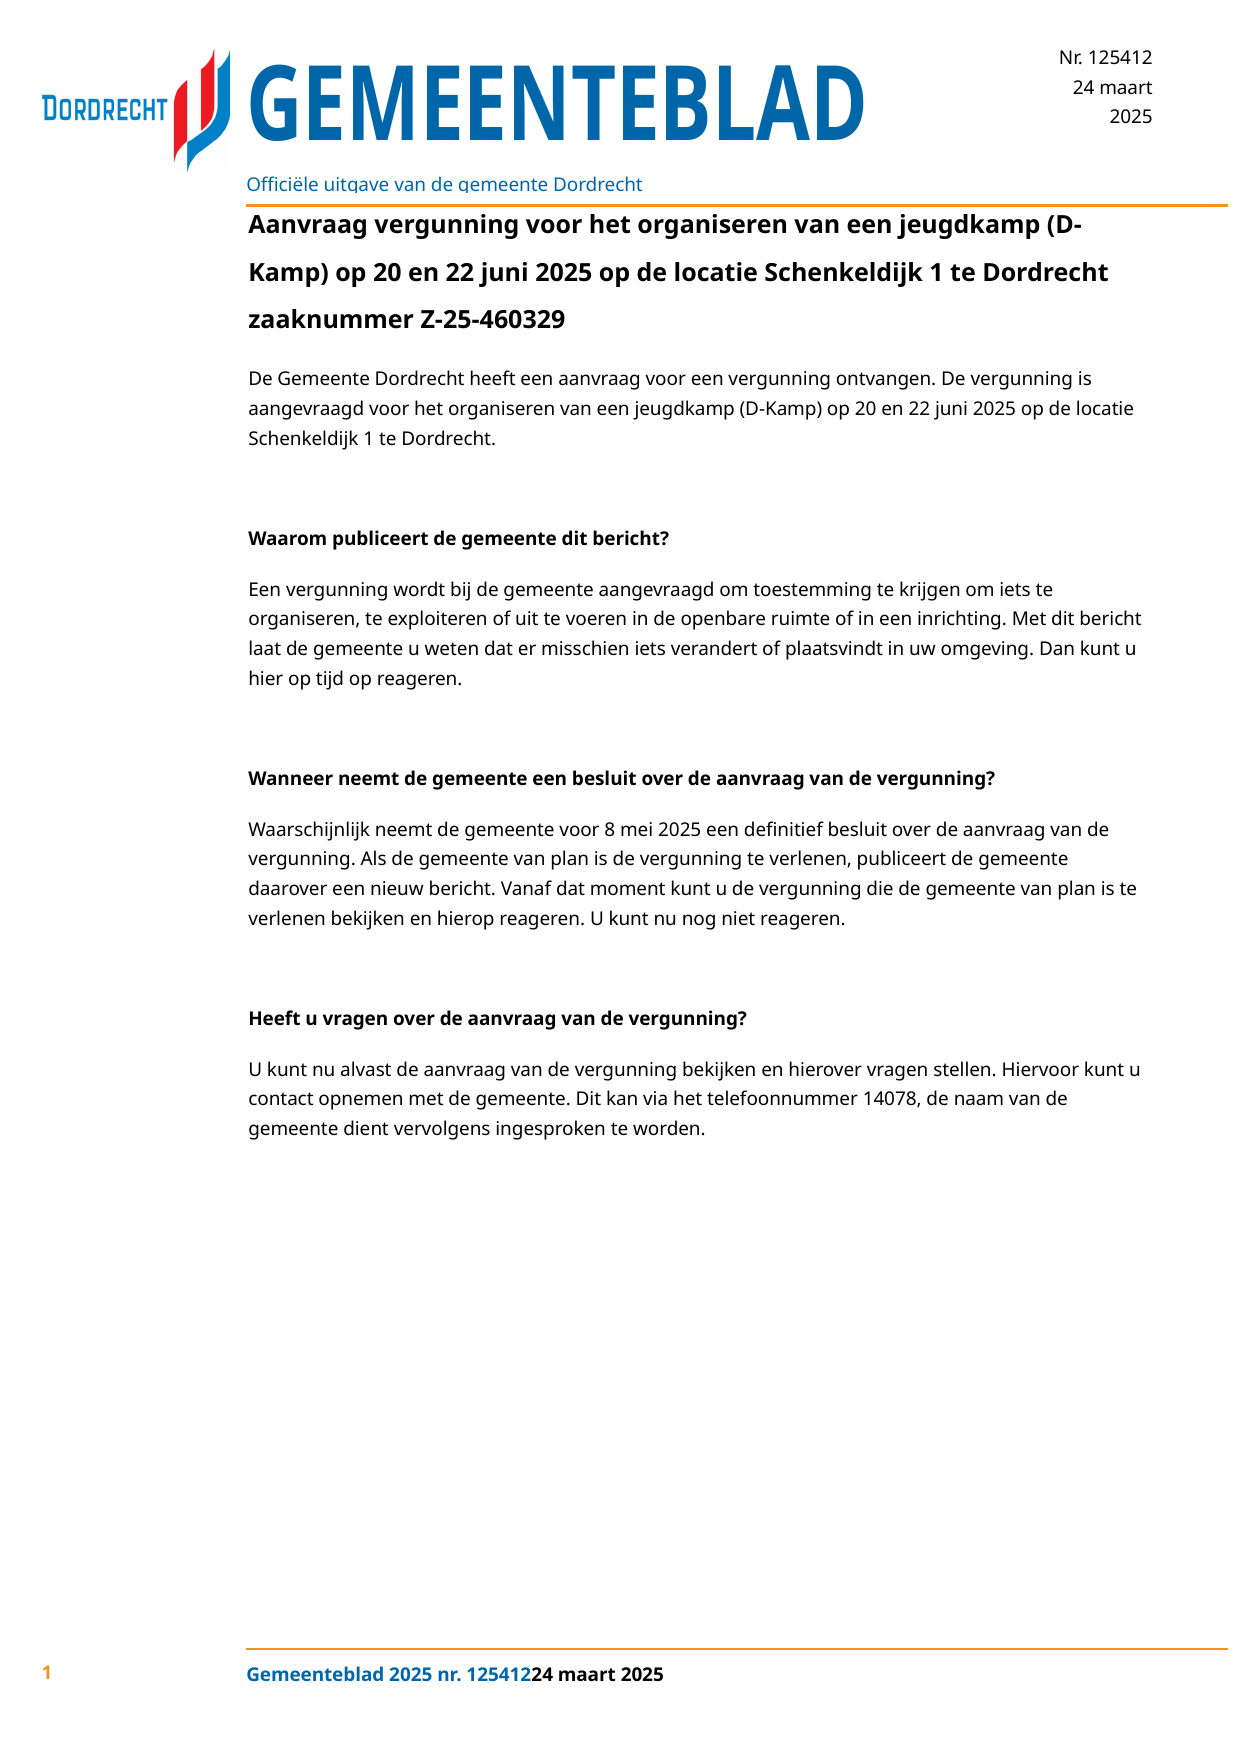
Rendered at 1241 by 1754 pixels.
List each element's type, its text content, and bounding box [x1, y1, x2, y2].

text Een vergunning wordt bij de gemeente aangevraagd om toestemming te krijgen om iets te organiseren, te exploiteren of uit te voeren in de openbare ruimte of in een inrichting. Met dit bericht laat de gemeente u weten dat er misschien iets verandert of plaatsvindt in uw omgeving. Dan kunt u hier op tijd op reageren. [248, 576, 1152, 690]
text U kunt nu alvast de aanvraag van de vergunning bekijken en hierover vragen stellen. Hiervoor kunt u contact opnemen met de gemeente. Dit kan via het telefoonnummer 14078, de naam van de gemeente dient vervolgens ingesproken te worden. [248, 1056, 1152, 1141]
text Heeft u vragen over de aanvraag van de vergunning? [248, 1006, 1152, 1031]
text De Gemeente Dordrecht heeft een aanvraag voor een vergunning ontvangen. De vergunning is aangevraagd voor het organiseren van een jeugdkamp (D-Kamp) op 20 en 22 juni 2025 op de locatie Schenkeldijk 1 te Dordrecht. [248, 366, 1152, 450]
text Waarom publiceert de gemeente dit bericht? [248, 526, 1152, 551]
text Wanneer neemt de gemeente een besluit over de aanvraag van de vergunning? [248, 766, 1152, 791]
text Waarschijnlijk neemt de gemeente voor 8 mei 2025 een definitief besluit over de aanvraag van de vergunning. Als de gemeente van plan is de vergunning te verlenen, publiceert de gemeente daarover een nieuw bericht. Vanaf dat moment kunt u de vergunning die de gemeente van plan is te verlenen bekijken en hierop reageren. U kunt nu nog niet reageren. [248, 816, 1152, 930]
picture [41, 47, 231, 172]
text Aanvraag vergunning voor het organiseren van een jeugdkamp (D-Kamp) op 20 en 22 juni 2025 op de locatie Schenkeldijk 1 te Dordrecht zaaknummer Z-25-460329 [248, 207, 1152, 336]
